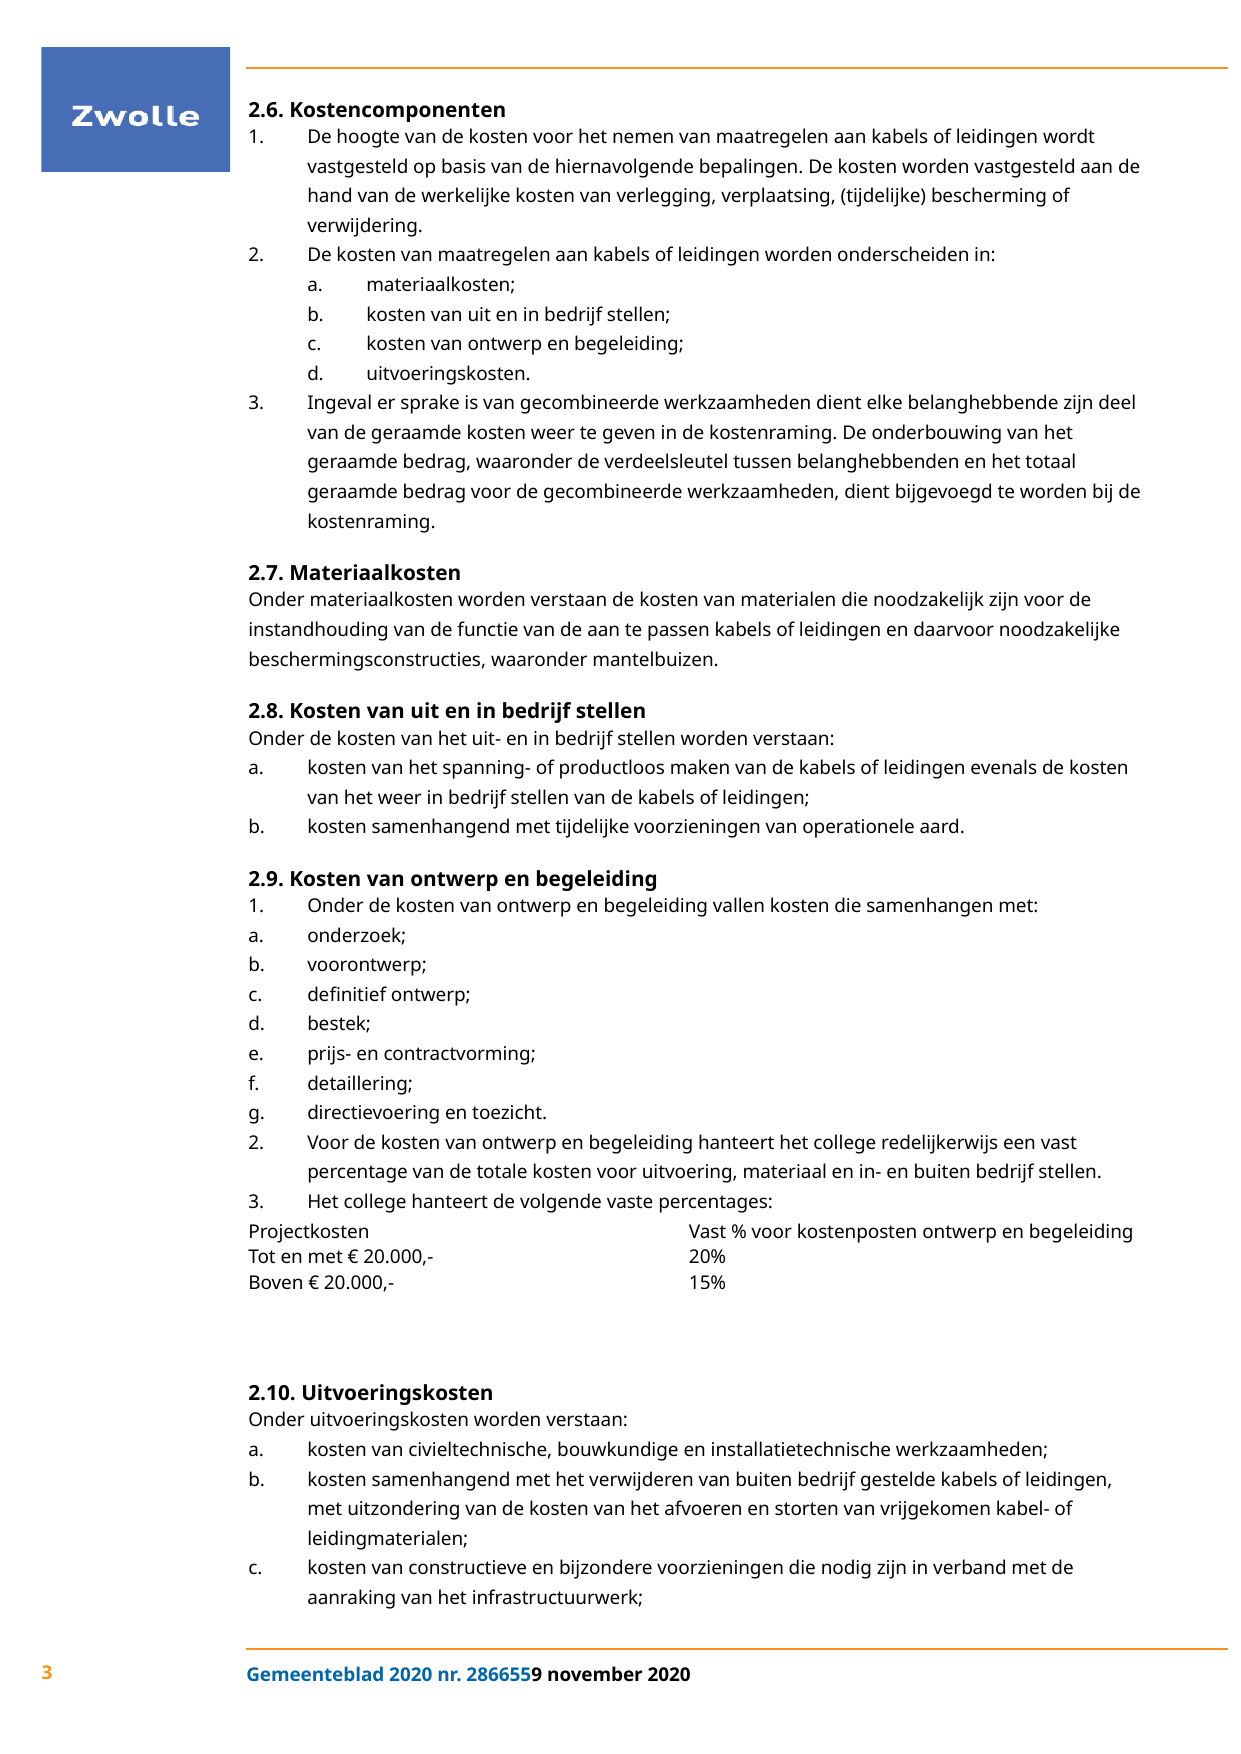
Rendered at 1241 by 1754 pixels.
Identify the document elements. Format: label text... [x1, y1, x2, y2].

list kosten van constructieve en bijzondere voorzieningen die nodig zijn in verband met de aanraking van het infrastructuurwerk; [248, 1554, 1152, 1610]
list bestek; [248, 1011, 1152, 1036]
list Onder de kosten van ontwerp en begeleiding vallen kosten die samenhangen met: [248, 892, 1152, 918]
list kosten van ontwerp en begeleiding; [307, 330, 1152, 356]
list definitief ontwerp; [248, 981, 1152, 1007]
table_cell 20% [689, 1244, 1152, 1269]
table_cell Tot en met € 20.000,- [248, 1244, 689, 1269]
list De kosten van maatregelen aan kabels of leidingen worden onderscheiden in: [248, 242, 1152, 267]
text 2.7. Materiaalkosten [248, 558, 1152, 587]
list kosten samenhangend met tijdelijke voorzieningen van operationele aard. [248, 813, 1152, 839]
list kosten van uit en in bedrijf stellen; [307, 301, 1152, 326]
text Onder materiaalkosten worden verstaan de kosten van materialen die noodzakelijk zijn voor de instandhouding van de functie van de aan te passen kabels of leidingen en daarvoor noodzakelijke beschermingsconstructies, waaronder mantelbuizen. [248, 587, 1152, 672]
table_cell Boven € 20.000,- [248, 1269, 689, 1324]
text 2.10. Uitvoeringskosten [248, 1378, 1152, 1407]
list Ingeval er sprake is van gecombineerde werkzaamheden dient elke belanghebbende zijn deel van de geraamde kosten weer te geven in de kostenraming. De onderbouwing van het geraamde bedrag, waaronder de verdeelsleutel tussen belanghebbenden en het totaal geraamde bedrag voor de gecombineerde werkzaamheden, dient bijgevoegd te worden bij de kostenraming. [248, 389, 1152, 533]
table_header Projectkosten [248, 1218, 689, 1243]
text 2.8. Kosten van uit en in bedrijf stellen [248, 696, 1152, 725]
text 2.9. Kosten van ontwerp en begeleiding [248, 864, 1152, 892]
list Het college hanteert de volgende vaste percentages: [248, 1188, 1152, 1214]
list De hoogte van de kosten voor het nemen van maatregelen aan kabels of leidingen wordt vastgesteld op basis van de hiernavolgende bepalingen. De kosten worden vastgesteld aan de hand van de werkelijke kosten van verlegging, verplaatsing, (tijdelijke) bescherming of verwijdering. [248, 123, 1152, 238]
table_cell 15% [689, 1269, 1152, 1324]
list voorontwerp; [248, 951, 1152, 977]
table_header Vast % voor kostenposten ontwerp en begeleiding [689, 1218, 1152, 1243]
text 2.6. Kostencomponenten [248, 95, 1152, 123]
picture [41, 47, 231, 172]
list materiaalkosten; [307, 271, 1152, 297]
list uitvoeringskosten. [307, 360, 1152, 386]
list kosten van het spanning- of productloos maken van de kabels of leidingen evenals de kosten van het weer in bedrijf stellen van de kabels of leidingen; [248, 754, 1152, 809]
list Voor de kosten van ontwerp en begeleiding hanteert het college redelijkerwijs een vast percentage van de totale kosten voor uitvoering, materiaal en in- en buiten bedrijf stellen. [248, 1129, 1152, 1184]
text Onder uitvoeringskosten worden verstaan: [248, 1407, 1152, 1432]
text Onder de kosten van het uit- en in bedrijf stellen worden verstaan: [248, 725, 1152, 750]
list directievoering en toezicht. [248, 1099, 1152, 1125]
list onderzoek; [248, 922, 1152, 948]
list prijs- en contractvorming; [248, 1040, 1152, 1066]
list kosten van civieltechnische, bouwkundige en installatietechnische werkzaamheden; [248, 1436, 1152, 1462]
list kosten samenhangend met het verwijderen van buiten bedrijf gestelde kabels of leidingen, met uitzondering van de kosten van het afvoeren en storten van vrijgekomen kabel- of leidingmaterialen; [248, 1466, 1152, 1551]
list detaillering; [248, 1070, 1152, 1096]
